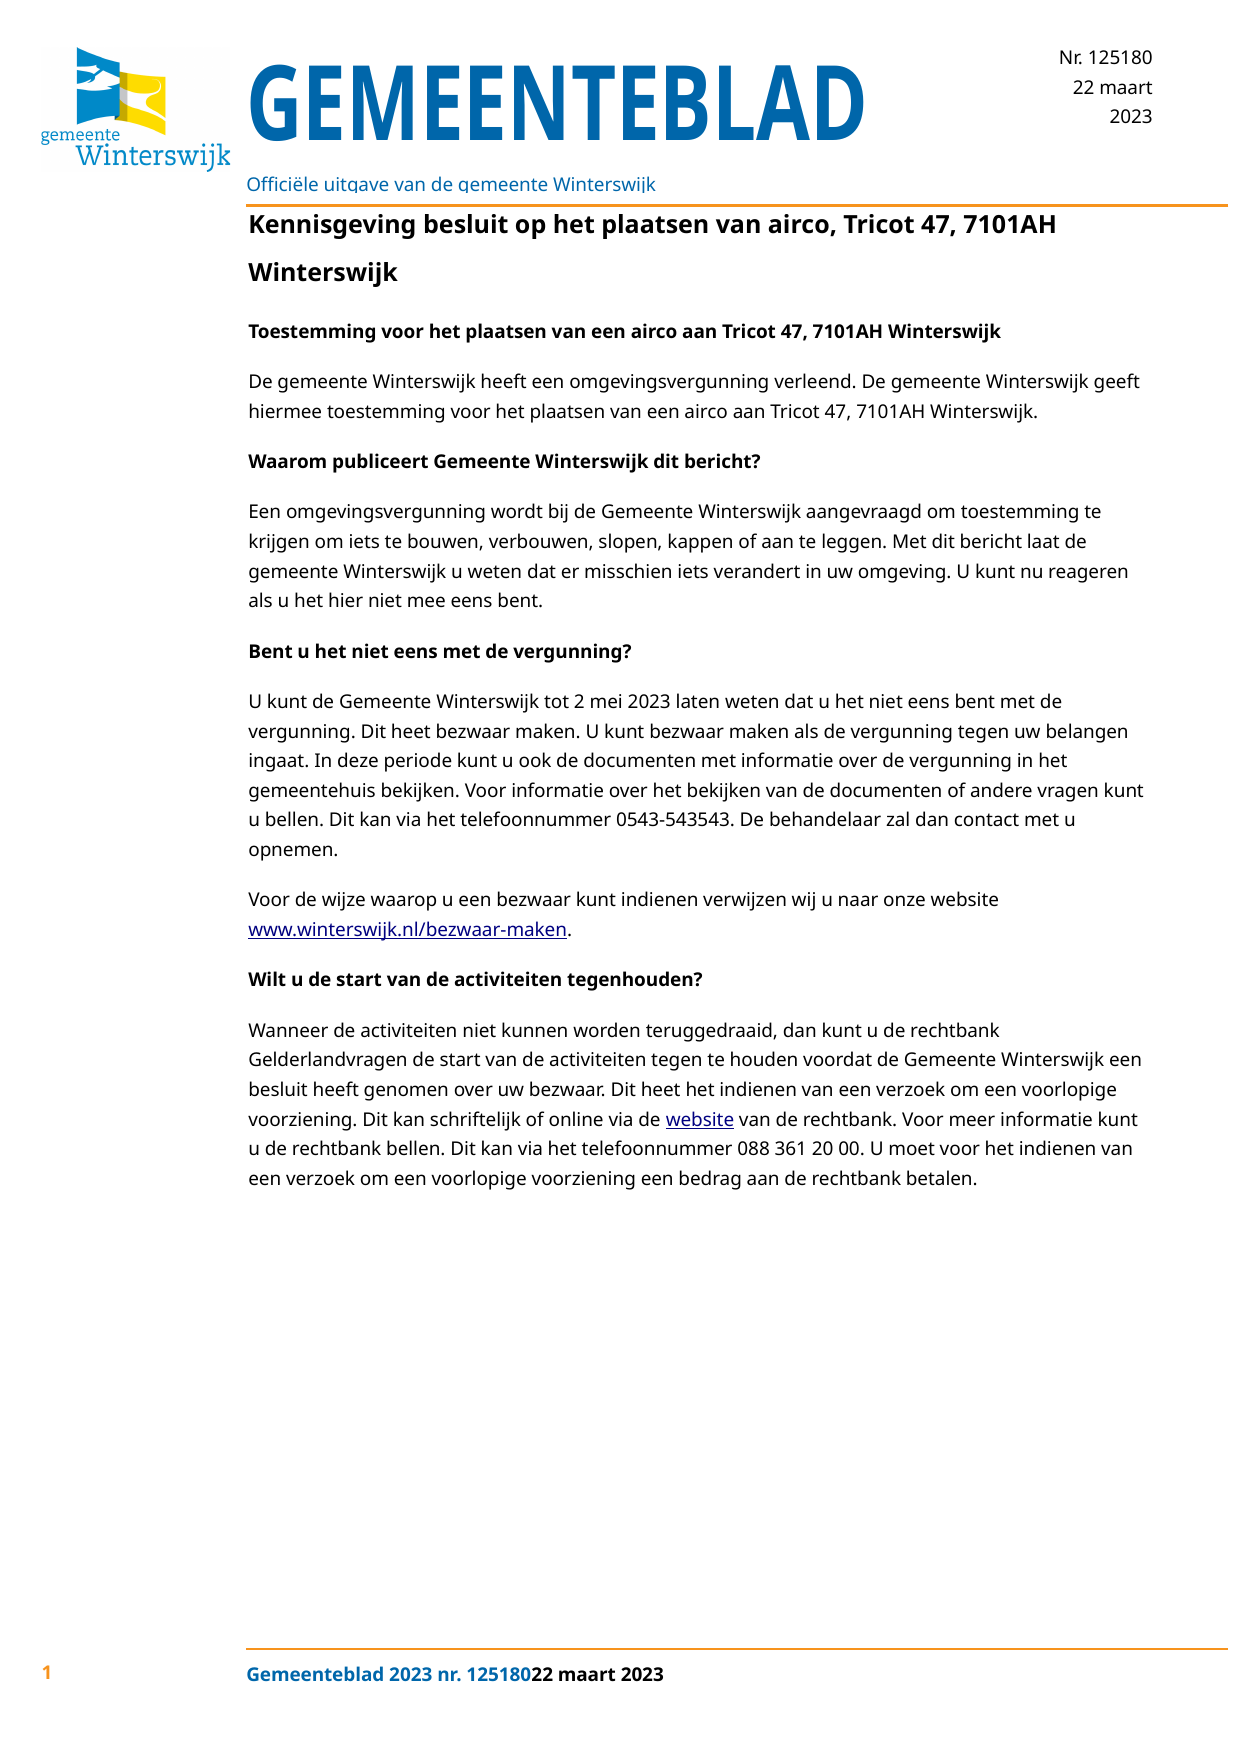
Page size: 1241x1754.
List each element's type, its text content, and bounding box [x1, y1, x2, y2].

text Een omgevingsvergunning wordt bij de Gemeente Winterswijk aangevraagd om toestemming te krijgen om iets te bouwen, verbouwen, slopen, kappen of aan te leggen. Met dit bericht laat de gemeente Winterswijk u weten dat er misschien iets verandert in uw omgeving. U kunt nu reageren als u het hier niet mee eens bent. [248, 499, 1152, 613]
text Bent u het niet eens met de vergunning? [248, 638, 1152, 664]
text Wilt u de start van de activiteiten tegenhouden? [248, 967, 1152, 992]
text U kunt de Gemeente Winterswijk tot 2 mei 2023 laten weten dat u het niet eens bent met de vergunning. Dit heet bezwaar maken. U kunt bezwaar maken als de vergunning tegen uw belangen ingaat. In deze periode kunt u ook de documenten met informatie over de vergunning in het gemeentehuis bekijken. Voor informatie over het bekijken van de documenten of andere vragen kunt u bellen. Dit kan via het telefoonnummer 0543-543543. De behandelaar zal dan contact met u opnemen. [248, 688, 1152, 862]
text Wanneer de activiteiten niet kunnen worden teruggedraaid, dan kunt u de rechtbank Gelderlandvragen de start van de activiteiten tegen te houden voordat de Gemeente Winterswijk een besluit heeft genomen over uw bezwaar. Dit heet het indienen van een verzoek om een voorlopige voorziening. Dit kan schriftelijk of online via de website van de rechtbank. Voor meer informatie kunt u de rechtbank bellen. Dit kan via het telefoonnummer 088 361 20 00. U moet voor het indienen van een verzoek om een voorlopige voorziening een bedrag aan de rechtbank betalen. [248, 1017, 1152, 1191]
text Waarom publiceert Gemeente Winterswijk dit bericht? [248, 448, 1152, 474]
text Toestemming voor het plaatsen van een airco aan Tricot 47, 7101AH Winterswijk [248, 318, 1152, 344]
text Voor de wijze waarop u een bezwaar kunt indienen verwijzen wij u naar onze website www.winterswijk.nl/bezwaar-maken. [248, 887, 1152, 942]
text De gemeente Winterswijk heeft een omgevingsvergunning verleend. De gemeente Winterswijk geeft hiermee toestemming voor het plaatsen van een airco aan Tricot 47, 7101AH Winterswijk. [248, 368, 1152, 424]
picture [225, 153, 231, 162]
picture [41, 47, 231, 172]
text Kennisgeving besluit op het plaatsen van airco, Tricot 47, 7101AH Winterswijk [248, 207, 1152, 288]
